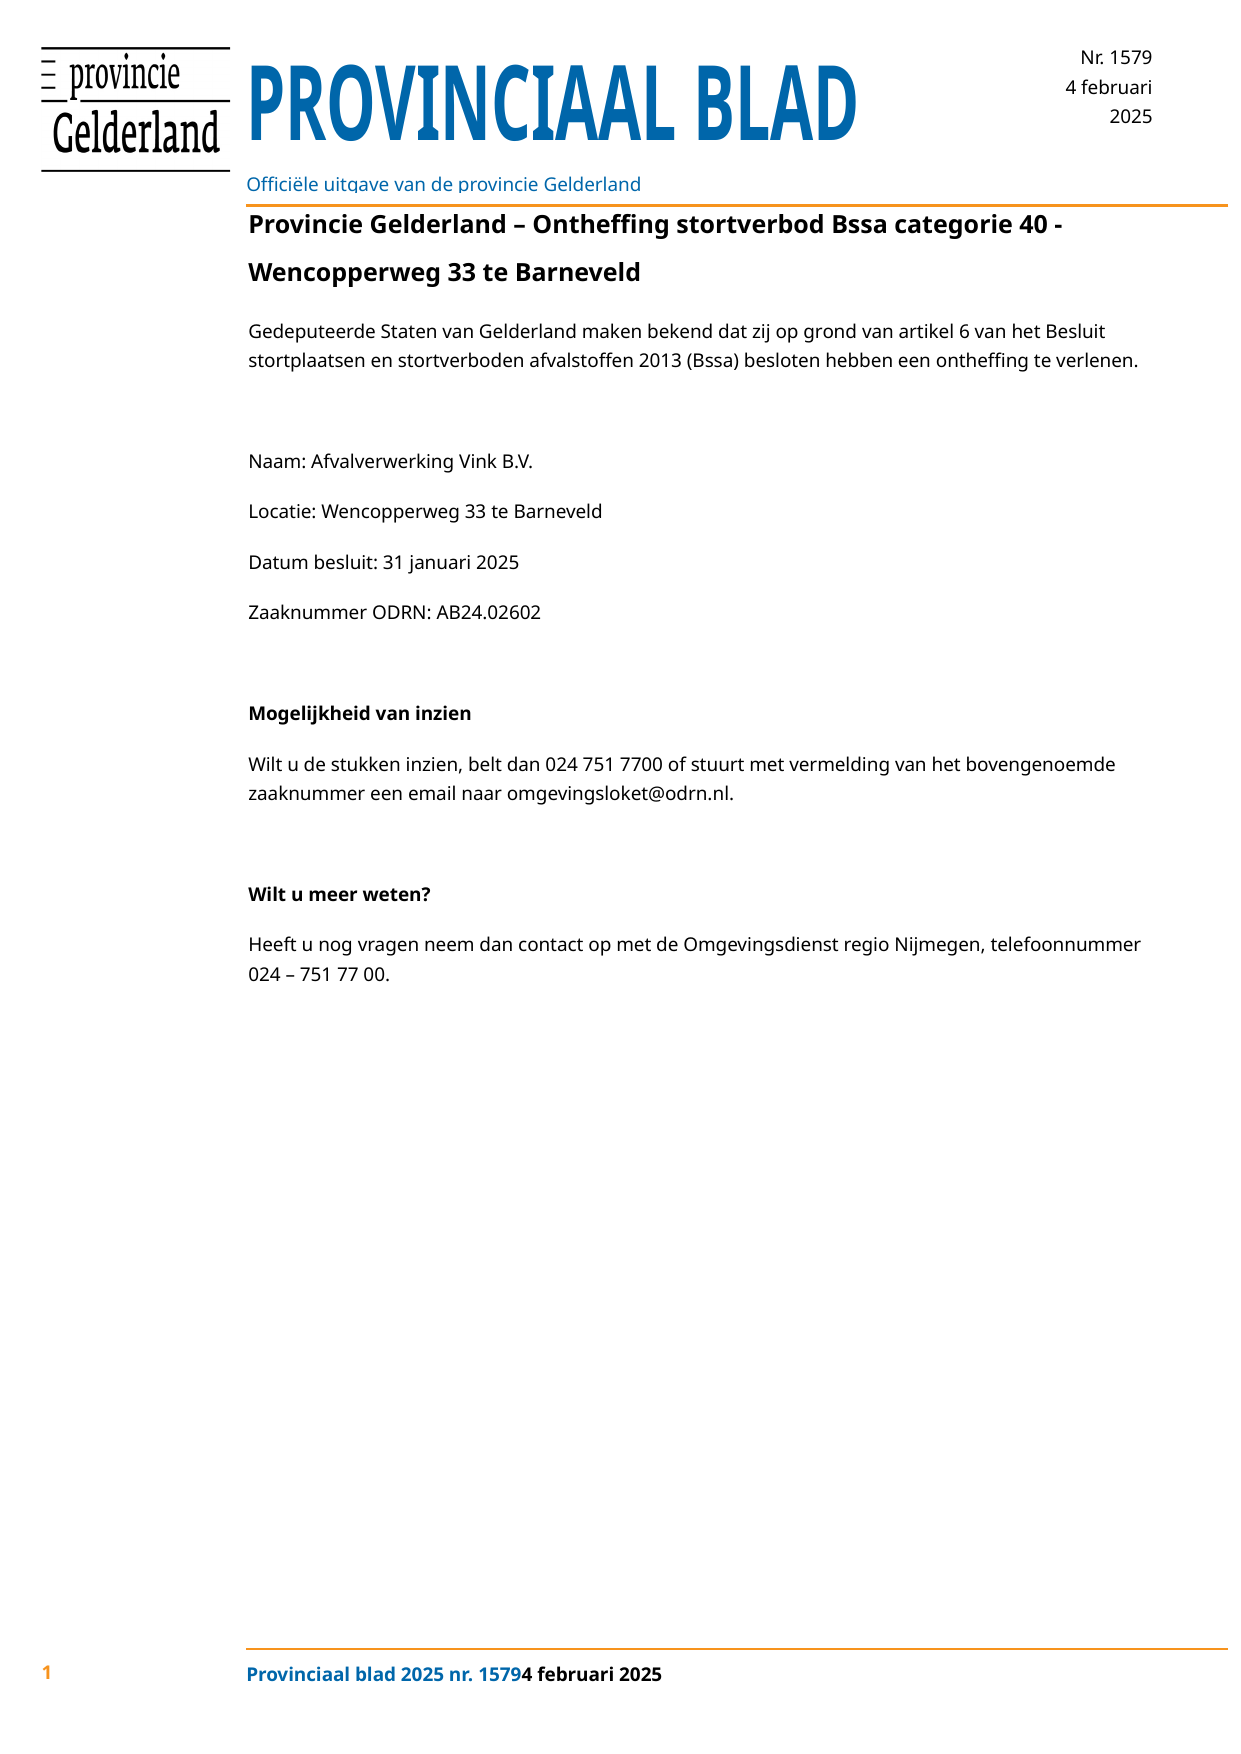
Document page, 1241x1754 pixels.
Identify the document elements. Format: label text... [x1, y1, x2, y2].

text Zaaknummer ODRN: AB24.02602 [248, 599, 1152, 625]
text Naam: Afvalverwerking Vink B.V. [248, 448, 1152, 474]
text Datum besluit: 31 januari 2025 [248, 549, 1152, 575]
text Wilt u de stukken inzien, belt dan 024 751 7700 of stuurt met vermelding van het bovengenoemde zaaknummer een email naar omgevingsloket@odrn.nl. [248, 751, 1152, 806]
picture [41, 47, 231, 172]
text Heeft u nog vragen neem dan contact op met de Omgevingsdienst regio Nijmegen, telefoonnummer 024 – 751 77 00. [248, 932, 1152, 987]
text Gedeputeerde Staten van Gelderland maken bekend dat zij op grond van artikel 6 van het Besluit stortplaatsen en stortverboden afvalstoffen 2013 (Bssa) besloten hebben een ontheffing te verlenen. [248, 318, 1152, 373]
text Wilt u meer weten? [248, 881, 1152, 907]
text Provincie Gelderland – Ontheffing stortverbod Bssa categorie 40 - Wencopperweg 33 te Barneveld [248, 207, 1152, 288]
text Mogelijkheid van inzien [248, 700, 1152, 726]
text Locatie: Wencopperweg 33 te Barneveld [248, 499, 1152, 524]
